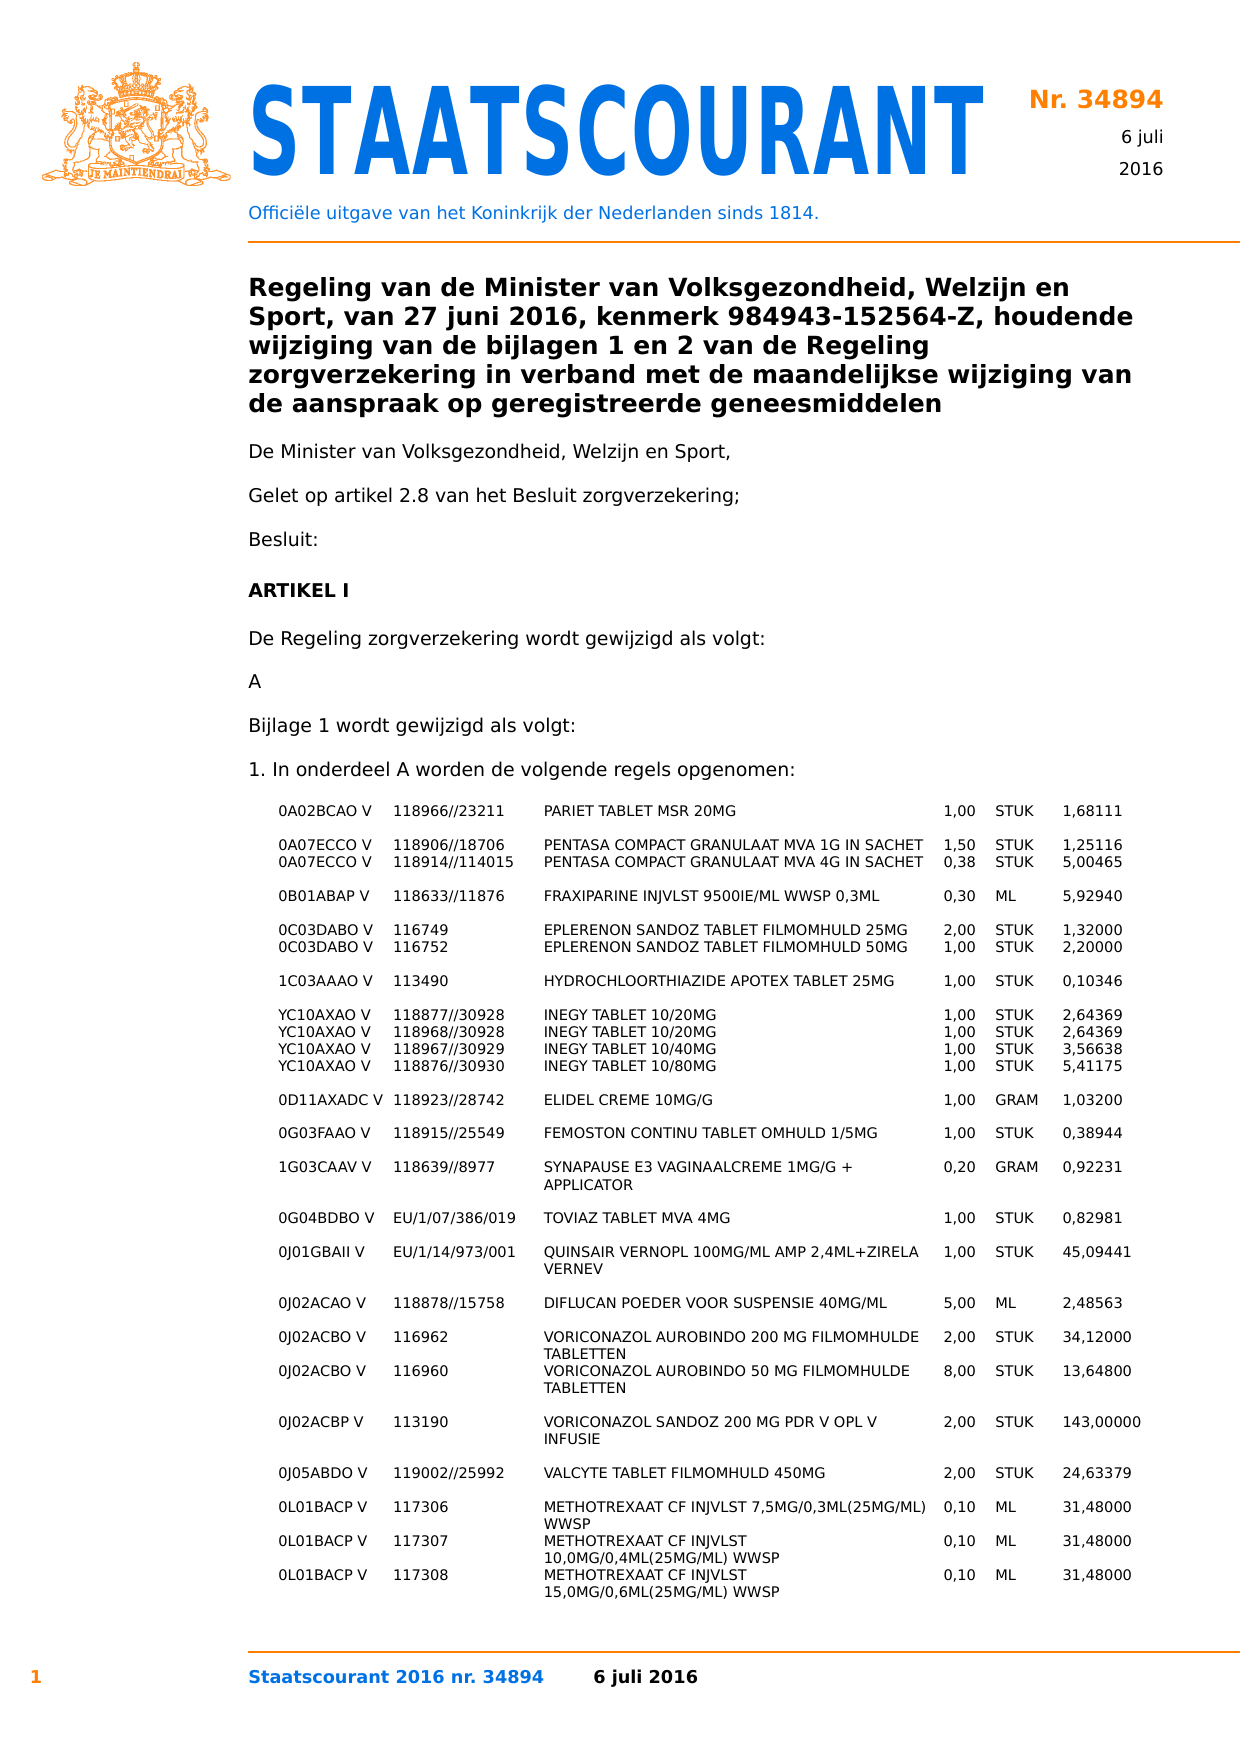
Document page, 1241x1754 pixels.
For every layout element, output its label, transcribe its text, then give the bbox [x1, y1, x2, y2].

text Gelet op artikel 2.8 van het Besluit zorgverzekering; [248, 484, 1163, 507]
table_cell STUK [989, 1363, 1056, 1397]
table_cell 13,64800 [1056, 1363, 1163, 1397]
table_cell 0,10346 [1056, 973, 1163, 989]
table_cell 118633//11876 [387, 888, 537, 905]
table_cell [938, 1227, 989, 1244]
table_cell TOVIAZ TABLET MVA 4MG [538, 1210, 937, 1227]
table_cell [938, 1143, 989, 1159]
table_cell 0,20 [938, 1159, 989, 1193]
table_cell [387, 905, 537, 922]
table_cell 0J05ABDO V [278, 1465, 387, 1482]
table_cell 0C03DABO V [278, 939, 387, 956]
table_cell 118876//30930 [387, 1058, 537, 1074]
table_cell [387, 1075, 537, 1091]
table_cell 0,92231 [1056, 1159, 1163, 1193]
table_cell ML [989, 1533, 1056, 1567]
table_cell [989, 990, 1056, 1007]
table_cell [387, 1397, 537, 1414]
table_cell [938, 1448, 989, 1465]
table_cell 0J02ACBO V [278, 1329, 387, 1363]
table_cell 117306 [387, 1499, 537, 1533]
table_cell [989, 905, 1056, 922]
table_cell 1,50 [938, 837, 989, 854]
table_cell [278, 1143, 387, 1159]
table_cell [278, 1075, 387, 1091]
table_cell GRAM [989, 1091, 1056, 1108]
text 1. In onderdeel A worden de volgende regels opgenomen: [248, 759, 1163, 781]
table_cell [989, 1227, 1056, 1244]
table_cell [1056, 1109, 1163, 1125]
table_cell [278, 1482, 387, 1499]
table_cell [278, 1193, 387, 1210]
table_cell [538, 1312, 937, 1329]
table_cell DIFLUCAN POEDER VOOR SUSPENSIE 40MG/ML [538, 1295, 937, 1312]
table_cell QUINSAIR VERNOPL 100MG/ML AMP 2,4ML+ZIRELA VERNEV [538, 1244, 937, 1278]
table_cell [1056, 956, 1163, 973]
table_cell 0L01BACP V [278, 1567, 387, 1601]
table_cell STUK [989, 1329, 1056, 1363]
table_cell [989, 1482, 1056, 1499]
table_cell 31,48000 [1056, 1567, 1163, 1601]
table_cell ML [989, 1295, 1056, 1312]
table_cell 117308 [387, 1567, 537, 1601]
table_cell 118906//18706 [387, 837, 537, 854]
table_cell [989, 1448, 1056, 1465]
table_cell 0,30 [938, 888, 989, 905]
table_cell 5,00465 [1056, 854, 1163, 871]
table_cell [1056, 1448, 1163, 1465]
table_cell [387, 1448, 537, 1465]
table_cell [278, 871, 387, 888]
table_cell 0,82981 [1056, 1210, 1163, 1227]
table_cell [938, 990, 989, 1007]
table_header STUK [989, 803, 1056, 820]
table_cell METHOTREXAAT CF INJVLST 7,5MG/0,3ML(25MG/ML) WWSP [538, 1499, 937, 1533]
table_cell 2,64369 [1056, 1024, 1163, 1041]
table_cell [1056, 871, 1163, 888]
table_cell 116749 [387, 922, 537, 939]
table_cell 0L01BACP V [278, 1499, 387, 1533]
table_cell [989, 1193, 1056, 1210]
table_header PARIET TABLET MSR 20MG [538, 803, 937, 820]
table_cell [278, 1278, 387, 1295]
table_cell PENTASA COMPACT GRANULAAT MVA 4G IN SACHET [538, 854, 937, 871]
table_cell 118968//30928 [387, 1024, 537, 1041]
table_cell [938, 1482, 989, 1499]
table_cell [1056, 905, 1163, 922]
table_cell STUK [989, 939, 1056, 956]
table_cell 1,00 [938, 1125, 989, 1142]
table_cell 3,56638 [1056, 1041, 1163, 1057]
table_header 0A02BCAO V [278, 803, 387, 820]
table_cell [278, 1448, 387, 1465]
table_cell ML [989, 1499, 1056, 1533]
table_cell 0,10 [938, 1499, 989, 1533]
table_cell 0J02ACBP V [278, 1414, 387, 1448]
table_cell 143,00000 [1056, 1414, 1163, 1448]
table_cell [938, 1312, 989, 1329]
table_cell 1,32000 [1056, 922, 1163, 939]
table_cell [1056, 1075, 1163, 1091]
table_cell STUK [989, 1244, 1056, 1278]
table_header 1,00 [938, 803, 989, 820]
table_cell 0B01ABAP V [278, 888, 387, 905]
table_cell [278, 1397, 387, 1414]
table_cell [989, 956, 1056, 973]
table_cell Officiële uitgave van het Koninkrijk der Nederlanden sinds 1814. [248, 203, 1240, 241]
table_cell EU/1/07/386/019 [387, 1210, 537, 1227]
table_cell [538, 990, 937, 1007]
table_cell STUK [989, 837, 1056, 854]
table_cell 1G03CAAV V [278, 1159, 387, 1193]
table_cell 1,00 [938, 1244, 989, 1278]
table_cell 119002//25992 [387, 1465, 537, 1482]
table_cell [278, 1312, 387, 1329]
subtitle ARTIKEL I [248, 580, 1163, 602]
table_cell 116752 [387, 939, 537, 956]
table_cell 118915//25549 [387, 1125, 537, 1142]
table_cell [387, 1143, 537, 1159]
table_cell [989, 871, 1056, 888]
table_header STAATSCOURANT [248, 62, 998, 203]
table_cell EPLERENON SANDOZ TABLET FILMOMHULD 25MG [538, 922, 937, 939]
text De Minister van Volksgezondheid, Welzijn en Sport, [248, 441, 1163, 463]
subtitle Regeling van de Minister van Volksgezondheid, Welzijn en Sport, van 27 juni 2016, kenmerk 984943-152564-Z, houdende wijziging van de bijlagen 1 en 2 van de Regeling zorgverzekering in verband met de maandelijkse wijziging van de aanspraak op geregistreerde geneesmiddelen [248, 273, 1163, 419]
table_cell GRAM [989, 1159, 1056, 1193]
table_cell [989, 1278, 1056, 1295]
table_cell INEGY TABLET 10/20MG [538, 1007, 937, 1023]
table_cell ELIDEL CREME 10MG/G [538, 1091, 937, 1108]
table_cell 2,48563 [1056, 1295, 1163, 1312]
table_cell [387, 1278, 537, 1295]
table_cell STUK [989, 1414, 1056, 1448]
text De Regeling zorgverzekering wordt gewijzigd als volgt: [248, 627, 1163, 649]
table_cell [1056, 1227, 1163, 1244]
table_cell HYDROCHLOORTHIAZIDE APOTEX TABLET 25MG [538, 973, 937, 989]
table_cell 0A07ECCO V [278, 837, 387, 854]
table_cell 0J02ACAO V [278, 1295, 387, 1312]
table_cell 1,03200 [1056, 1091, 1163, 1108]
table_cell YC10AXAO V [278, 1058, 387, 1074]
table_cell FEMOSTON CONTINU TABLET OMHULD 1/5MG [538, 1125, 937, 1142]
table_cell 0,10 [938, 1567, 989, 1601]
table_cell [278, 820, 387, 837]
table_cell 118967//30929 [387, 1041, 537, 1057]
table_cell [1056, 1143, 1163, 1159]
table_cell STUK [989, 1007, 1056, 1023]
table_cell YC10AXAO V [278, 1024, 387, 1041]
table_cell [278, 1227, 387, 1244]
table_cell 2,00 [938, 922, 989, 939]
table_cell 1,00 [938, 973, 989, 989]
table_cell 8,00 [938, 1363, 989, 1397]
table_cell [1056, 990, 1163, 1007]
table_header 1,68111 [1056, 803, 1163, 820]
table_cell [938, 1075, 989, 1091]
table_cell 113190 [387, 1414, 537, 1448]
table_cell [387, 1312, 537, 1329]
table_cell 2,00 [938, 1329, 989, 1363]
table_cell 34,12000 [1056, 1329, 1163, 1363]
table_header 118966//23211 [387, 803, 537, 820]
table_cell INEGY TABLET 10/80MG [538, 1058, 937, 1074]
table_cell [938, 820, 989, 837]
table_cell 0J01GBAII V [278, 1244, 387, 1278]
table_cell STUK [989, 1125, 1056, 1142]
table_cell 117307 [387, 1533, 537, 1567]
table_cell ML [989, 888, 1056, 905]
table_cell 0G04BDBO V [278, 1210, 387, 1227]
table_cell 31,48000 [1056, 1533, 1163, 1567]
table_cell [278, 990, 387, 1007]
table_cell [538, 905, 937, 922]
table_cell 24,63379 [1056, 1465, 1163, 1482]
table_cell YC10AXAO V [278, 1041, 387, 1057]
table_cell 0,38 [938, 854, 989, 871]
table_cell INEGY TABLET 10/40MG [538, 1041, 937, 1057]
table_cell PENTASA COMPACT GRANULAAT MVA 1G IN SACHET [538, 837, 937, 854]
table_cell [538, 956, 937, 973]
table_cell STUK [989, 1041, 1056, 1057]
table_cell 118877//30928 [387, 1007, 537, 1023]
table_cell 1,00 [938, 1091, 989, 1108]
table_cell 5,92940 [1056, 888, 1163, 905]
table_cell 31,48000 [1056, 1499, 1163, 1533]
table_cell 1,00 [938, 1210, 989, 1227]
table_cell [538, 871, 937, 888]
table_cell 2,00 [938, 1465, 989, 1482]
table_cell EU/1/14/973/001 [387, 1244, 537, 1278]
text Besluit: [248, 528, 1163, 550]
table_cell [538, 1482, 937, 1499]
table_cell 0,38944 [1056, 1125, 1163, 1142]
table_cell [538, 820, 937, 837]
table_cell [1056, 1482, 1163, 1499]
table_cell 2,00 [938, 1414, 989, 1448]
table_cell [538, 1193, 937, 1210]
table_cell METHOTREXAAT CF INJVLST 15,0MG/0,6ML(25MG/ML) WWSP [538, 1567, 937, 1601]
table_cell 118923//28742 [387, 1091, 537, 1108]
table_cell [387, 1482, 537, 1499]
table_cell 0,10 [938, 1533, 989, 1567]
table_cell [1056, 1397, 1163, 1414]
table_cell 1,00 [938, 939, 989, 956]
table_cell YC10AXAO V [278, 1007, 387, 1023]
text A [248, 671, 1163, 693]
table_cell STUK [989, 1210, 1056, 1227]
table_cell 2016 [998, 153, 1240, 203]
table_cell 1,25116 [1056, 837, 1163, 854]
table_header Nr. 34894 [998, 62, 1240, 121]
table_cell 0L01BACP V [278, 1533, 387, 1567]
table_cell [278, 956, 387, 973]
table_cell [387, 820, 537, 837]
table_cell [387, 956, 537, 973]
table_cell 0C03DABO V [278, 922, 387, 939]
table_cell [1056, 1193, 1163, 1210]
table_cell [989, 1109, 1056, 1125]
table_cell VALCYTE TABLET FILMOMHULD 450MG [538, 1465, 937, 1482]
table_cell [538, 1109, 937, 1125]
table_cell [938, 1193, 989, 1210]
table_cell [538, 1278, 937, 1295]
table_cell [989, 1397, 1056, 1414]
table_cell [278, 905, 387, 922]
table_cell INEGY TABLET 10/20MG [538, 1024, 937, 1041]
table_cell [989, 1075, 1056, 1091]
table_cell 1,00 [938, 1058, 989, 1074]
table_cell 1,00 [938, 1024, 989, 1041]
table_cell [387, 1109, 537, 1125]
table_cell 5,00 [938, 1295, 989, 1312]
table_cell 118914//114015 [387, 854, 537, 871]
table_cell 0A07ECCO V [278, 854, 387, 871]
table_cell VORICONAZOL SANDOZ 200 MG PDR V OPL V INFUSIE [538, 1414, 937, 1448]
table_cell [1056, 820, 1163, 837]
table_cell METHOTREXAAT CF INJVLST 10,0MG/0,4ML(25MG/ML) WWSP [538, 1533, 937, 1567]
table_cell 2,20000 [1056, 939, 1163, 956]
table_cell [989, 1312, 1056, 1329]
table_cell [938, 905, 989, 922]
table_cell 118878//15758 [387, 1295, 537, 1312]
table_cell STUK [989, 922, 1056, 939]
table_cell ML [989, 1567, 1056, 1601]
table_cell 0D11AXADC V [278, 1091, 387, 1108]
table_cell 116962 [387, 1329, 537, 1363]
table_cell [938, 1109, 989, 1125]
table_cell FRAXIPARINE INJVLST 9500IE/ML WWSP 0,3ML [538, 888, 937, 905]
table_cell [989, 820, 1056, 837]
table_cell 6 juli [998, 121, 1240, 153]
table_cell 1,00 [938, 1007, 989, 1023]
table_cell [938, 1278, 989, 1295]
table_cell 113490 [387, 973, 537, 989]
table_cell [938, 1397, 989, 1414]
table_cell 0G03FAAO V [278, 1125, 387, 1142]
table_cell [387, 1193, 537, 1210]
table_cell STUK [989, 854, 1056, 871]
table_cell SYNAPAUSE E3 VAGINAALCREME 1MG/G + APPLICATOR [538, 1159, 937, 1193]
table_cell [989, 1143, 1056, 1159]
picture [41, 62, 231, 186]
table_cell 2,64369 [1056, 1007, 1163, 1023]
table_cell [938, 871, 989, 888]
table_cell 5,41175 [1056, 1058, 1163, 1074]
table_cell [1056, 1278, 1163, 1295]
table_cell [387, 990, 537, 1007]
text Bijlage 1 wordt gewijzigd als volgt: [248, 715, 1163, 737]
table_cell 1,00 [938, 1041, 989, 1057]
table_cell VORICONAZOL AUROBINDO 50 MG FILMOMHULDE TABLETTEN [538, 1363, 937, 1397]
table_cell 116960 [387, 1363, 537, 1397]
table_cell 0J02ACBO V [278, 1363, 387, 1397]
table_cell STUK [989, 1024, 1056, 1041]
table_cell VORICONAZOL AUROBINDO 200 MG FILMOMHULDE TABLETTEN [538, 1329, 937, 1363]
table_cell 45,09441 [1056, 1244, 1163, 1278]
table_cell [538, 1448, 937, 1465]
table_cell [538, 1143, 937, 1159]
table_cell [538, 1227, 937, 1244]
table_cell 118639//8977 [387, 1159, 537, 1193]
table_header [25, 62, 248, 241]
table_cell STUK [989, 973, 1056, 989]
table_cell STUK [989, 1058, 1056, 1074]
table_cell EPLERENON SANDOZ TABLET FILMOMHULD 50MG [538, 939, 937, 956]
table_cell [538, 1397, 937, 1414]
table_cell [278, 1109, 387, 1125]
table_cell STUK [989, 1465, 1056, 1482]
table_cell 1C03AAAO V [278, 973, 387, 989]
table_cell [387, 1227, 537, 1244]
table_cell [538, 1075, 937, 1091]
table_cell [387, 871, 537, 888]
table_cell [938, 956, 989, 973]
table_cell [1056, 1312, 1163, 1329]
